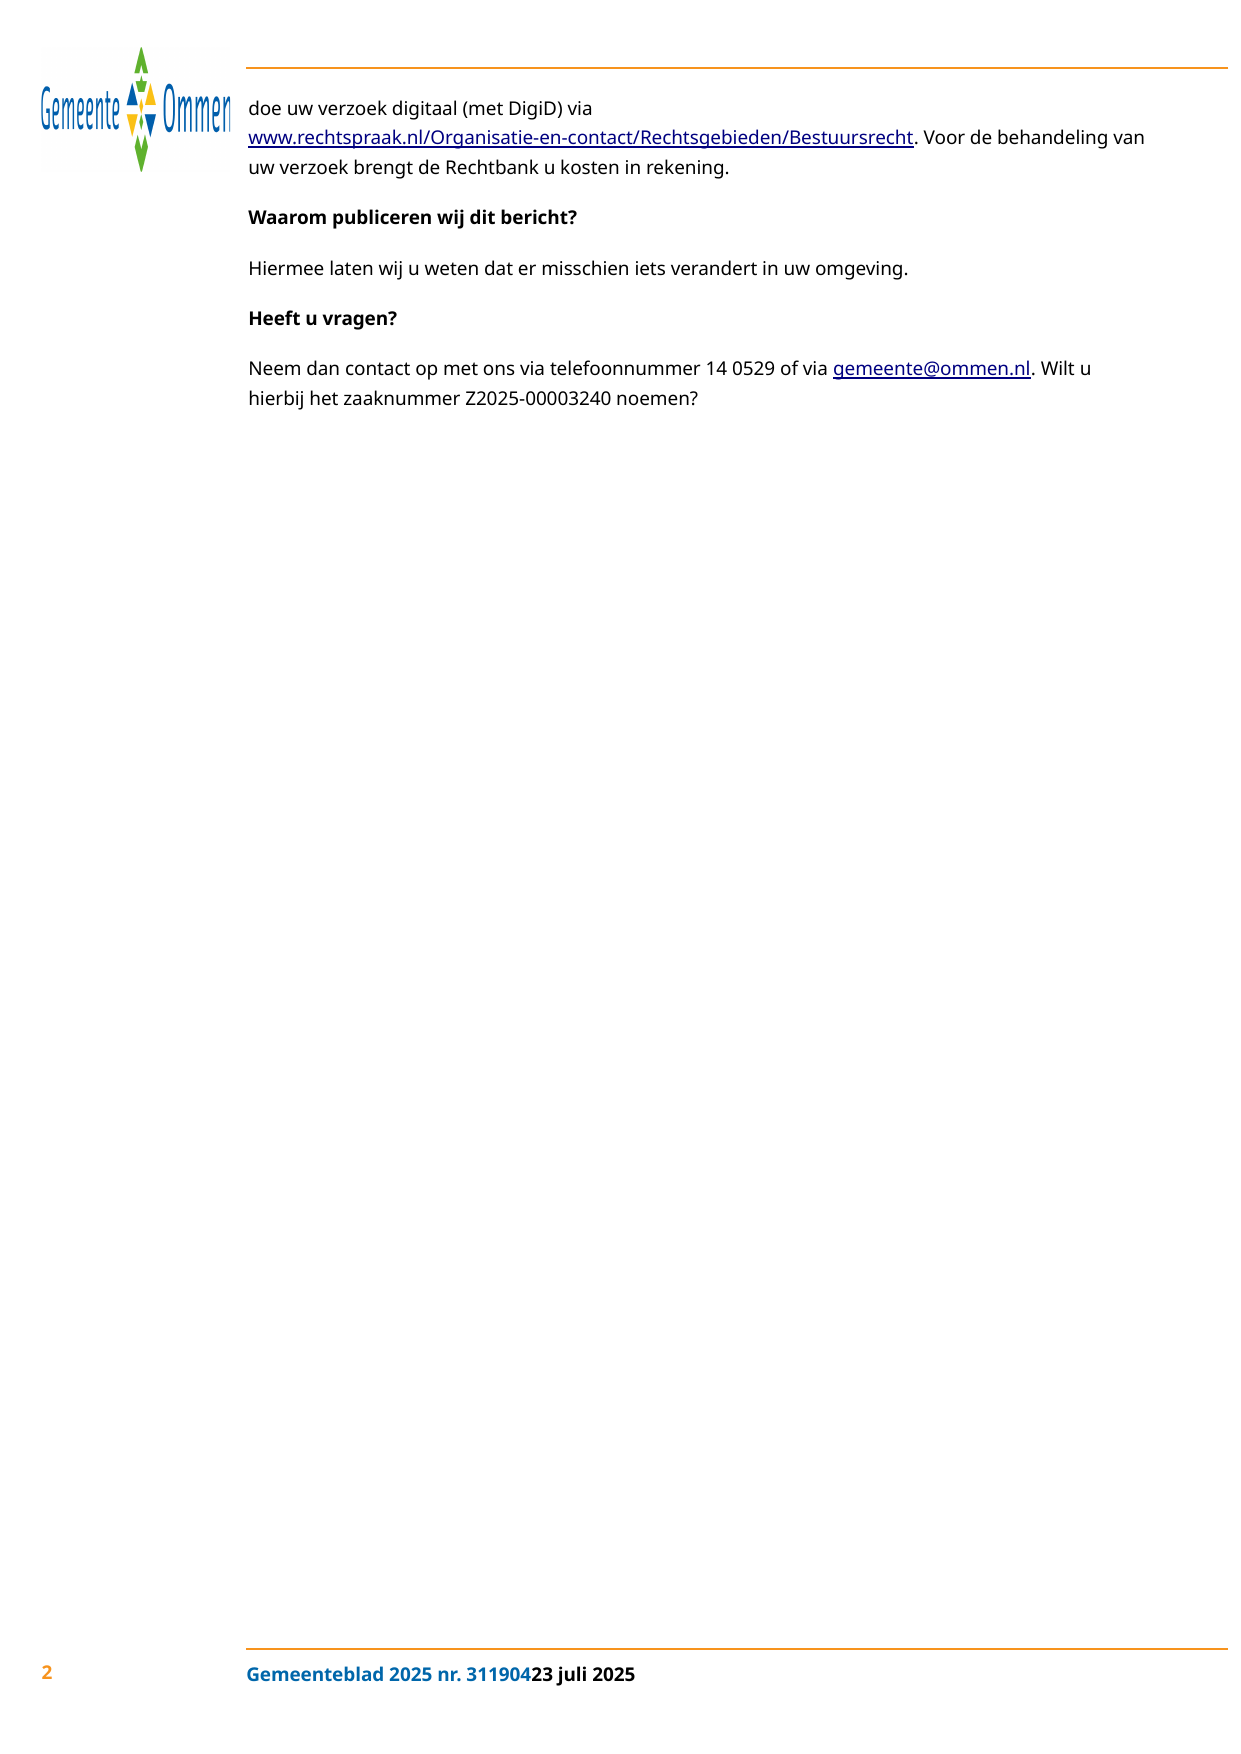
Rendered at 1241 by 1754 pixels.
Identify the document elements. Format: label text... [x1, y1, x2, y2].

text Neem dan contact op met ons via telefoonnummer 14 0529 of via gemeente@ommen.nl. Wilt u hierbij het zaaknummer Z2025-00003240 noemen? [248, 356, 1152, 411]
picture [41, 47, 231, 172]
text doe uw verzoek digitaal (met DigiD) via www.rechtspraak.nl/Organisatie-en-contact/Rechtsgebieden/Bestuursrecht. Voor de behandeling van uw verzoek brengt de Rechtbank u kosten in rekening. [248, 95, 1152, 180]
text Waarom publiceren wij dit bericht? [248, 204, 1152, 230]
text Hiermee laten wij u weten dat er misschien iets verandert in uw omgeving. [248, 255, 1152, 281]
text Heeft u vragen? [248, 305, 1152, 331]
